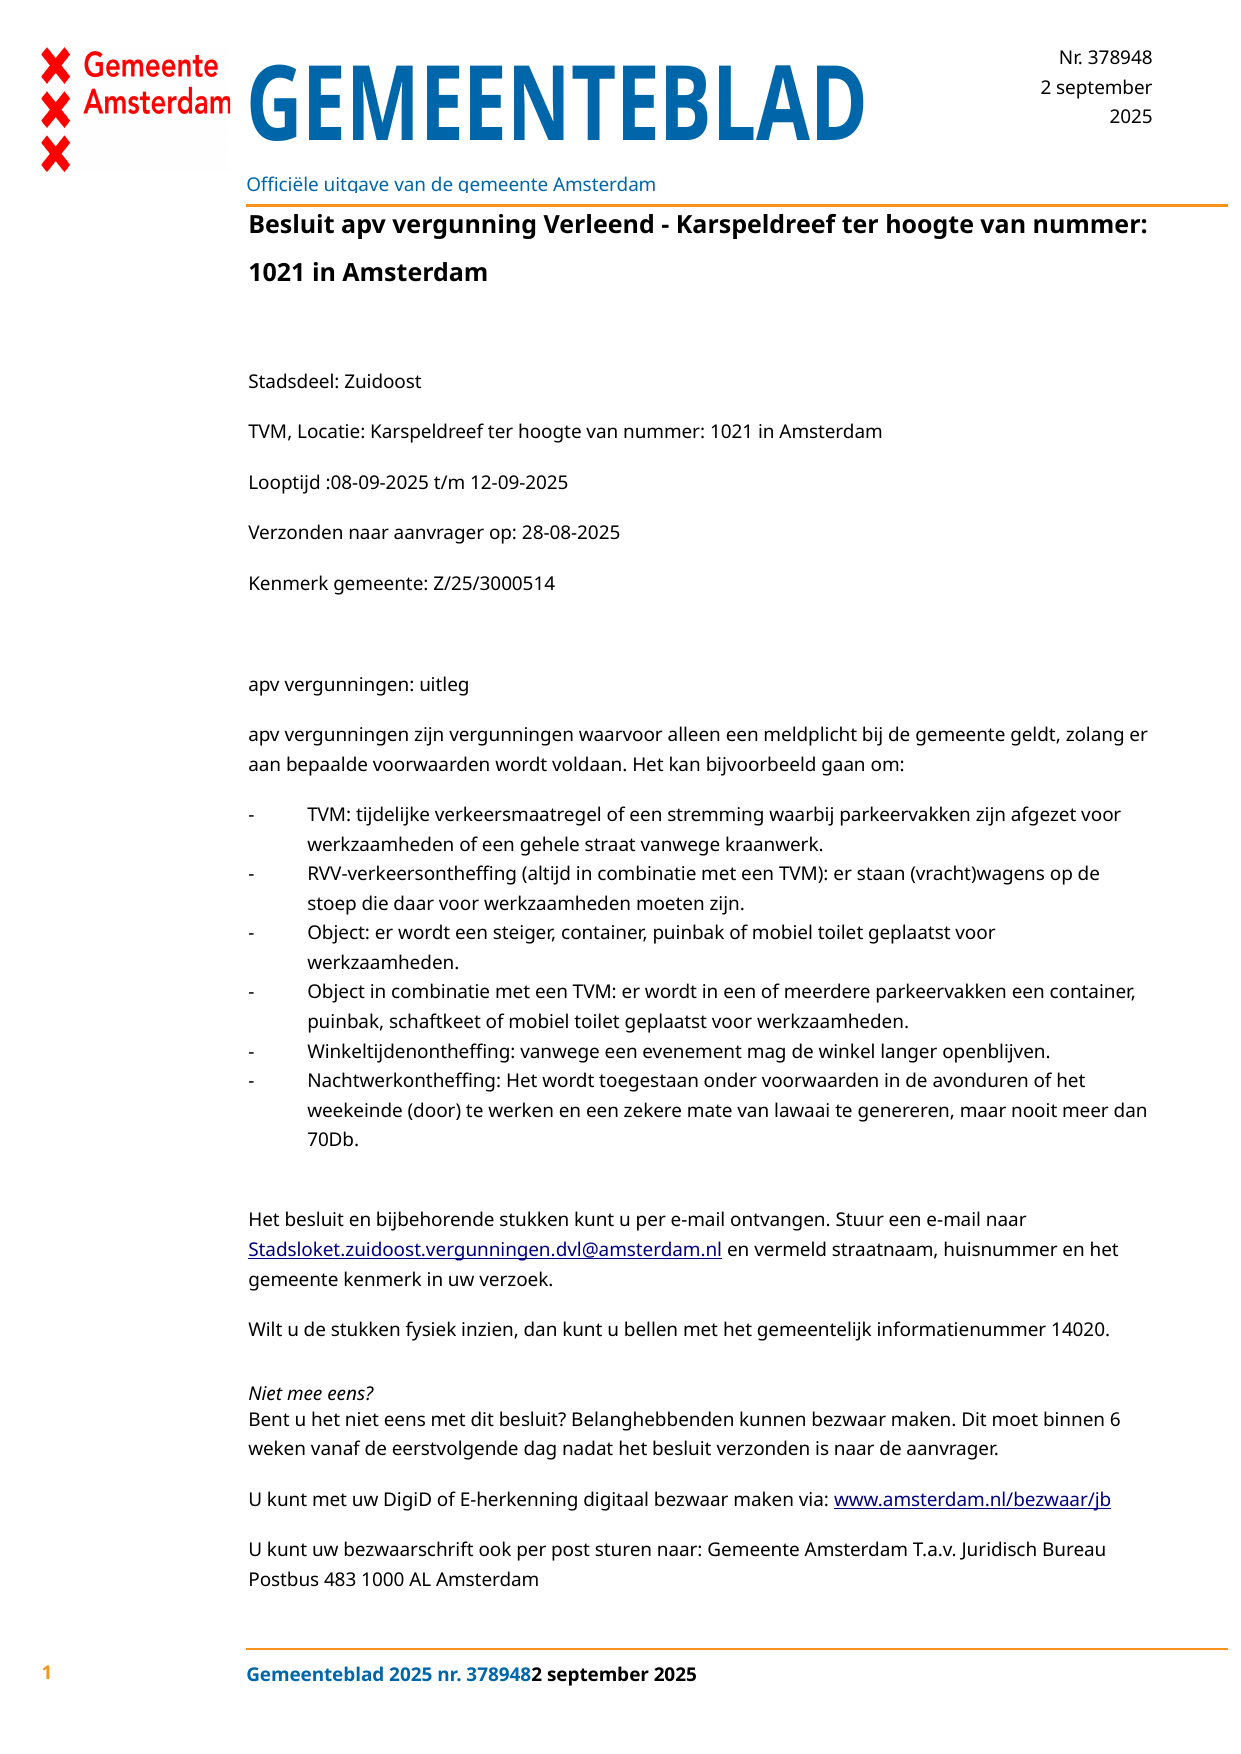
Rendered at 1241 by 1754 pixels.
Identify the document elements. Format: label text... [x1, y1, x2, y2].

text apv vergunningen zijn vergunningen waarvoor alleen een meldplicht bij de gemeente geldt, zolang er aan bepaalde voorwaarden wordt voldaan. Het kan bijvoorbeeld gaan om: [248, 721, 1152, 777]
text Besluit apv vergunning Verleend - Karspeldreef ter hoogte van nummer: 1021 in Amsterdam [248, 207, 1152, 288]
text Bent u het niet eens met dit besluit? Belanghebbenden kunnen bezwaar maken. Dit moet binnen 6 weken vanaf de eerstvolgende dag nadat het besluit verzonden is naar de aanvrager. [248, 1406, 1152, 1461]
text U kunt uw bezwaarschrift ook per post sturen naar: Gemeente Amsterdam T.a.v. Juridisch Bureau Postbus 483 1000 AL Amsterdam [248, 1536, 1152, 1592]
list Object: er wordt een steiger, container, puinbak of mobiel toilet geplaatst voor werkzaamheden. [248, 919, 1152, 975]
list TVM: tijdelijke verkeersmaatregel of een stremming waarbij parkeervakken zijn afgezet voor werkzaamheden of een gehele straat vanwege kraanwerk. [248, 801, 1152, 857]
list Winkeltijdenontheffing: vanwege een evenement mag de winkel langer openblijven. [248, 1038, 1152, 1064]
text U kunt met uw DigiD of E-herkenning digitaal bezwaar maken via: www.amsterdam.nl/bezwaar/jb [248, 1486, 1152, 1512]
text apv vergunningen: uitleg [248, 671, 1152, 697]
list Nachtwerkontheffing: Het wordt toegestaan onder voorwaarden in de avonduren of het weekeinde (door) te werken en een zekere mate van lawaai te genereren, maar nooit meer dan 70Db. [248, 1067, 1152, 1152]
picture [41, 47, 231, 172]
text Kenmerk gemeente: Z/25/3000514 [248, 570, 1152, 596]
text Wilt u de stukken fysiek inzien, dan kunt u bellen met het gemeentelijk informatienummer 14020. [248, 1316, 1152, 1342]
text Verzonden naar aanvrager op: 28-08-2025 [248, 519, 1152, 545]
list Object in combinatie met een TVM: er wordt in een of meerdere parkeervakken een container, puinbak, schaftkeet of mobiel toilet geplaatst voor werkzaamheden. [248, 979, 1152, 1034]
text Het besluit en bijbehorende stukken kunt u per e-mail ontvangen. Stuur een e-mail naar Stadsloket.zuidoost.vergunningen.dvl@amsterdam.nl en vermeld straatnaam, huisnummer en het gemeente kenmerk in uw verzoek. [248, 1207, 1152, 1292]
text Niet mee eens? [248, 1380, 1152, 1406]
text Looptijd :08-09-2025 t/m 12-09-2025 [248, 469, 1152, 495]
list RVV-verkeersontheffing (altijd in combinatie met een TVM): er staan (vracht)wagens op de stoep die daar voor werkzaamheden moeten zijn. [248, 860, 1152, 916]
text TVM, Locatie: Karspeldreef ter hoogte van nummer: 1021 in Amsterdam [248, 419, 1152, 444]
text Stadsdeel: Zuidoost [248, 368, 1152, 394]
